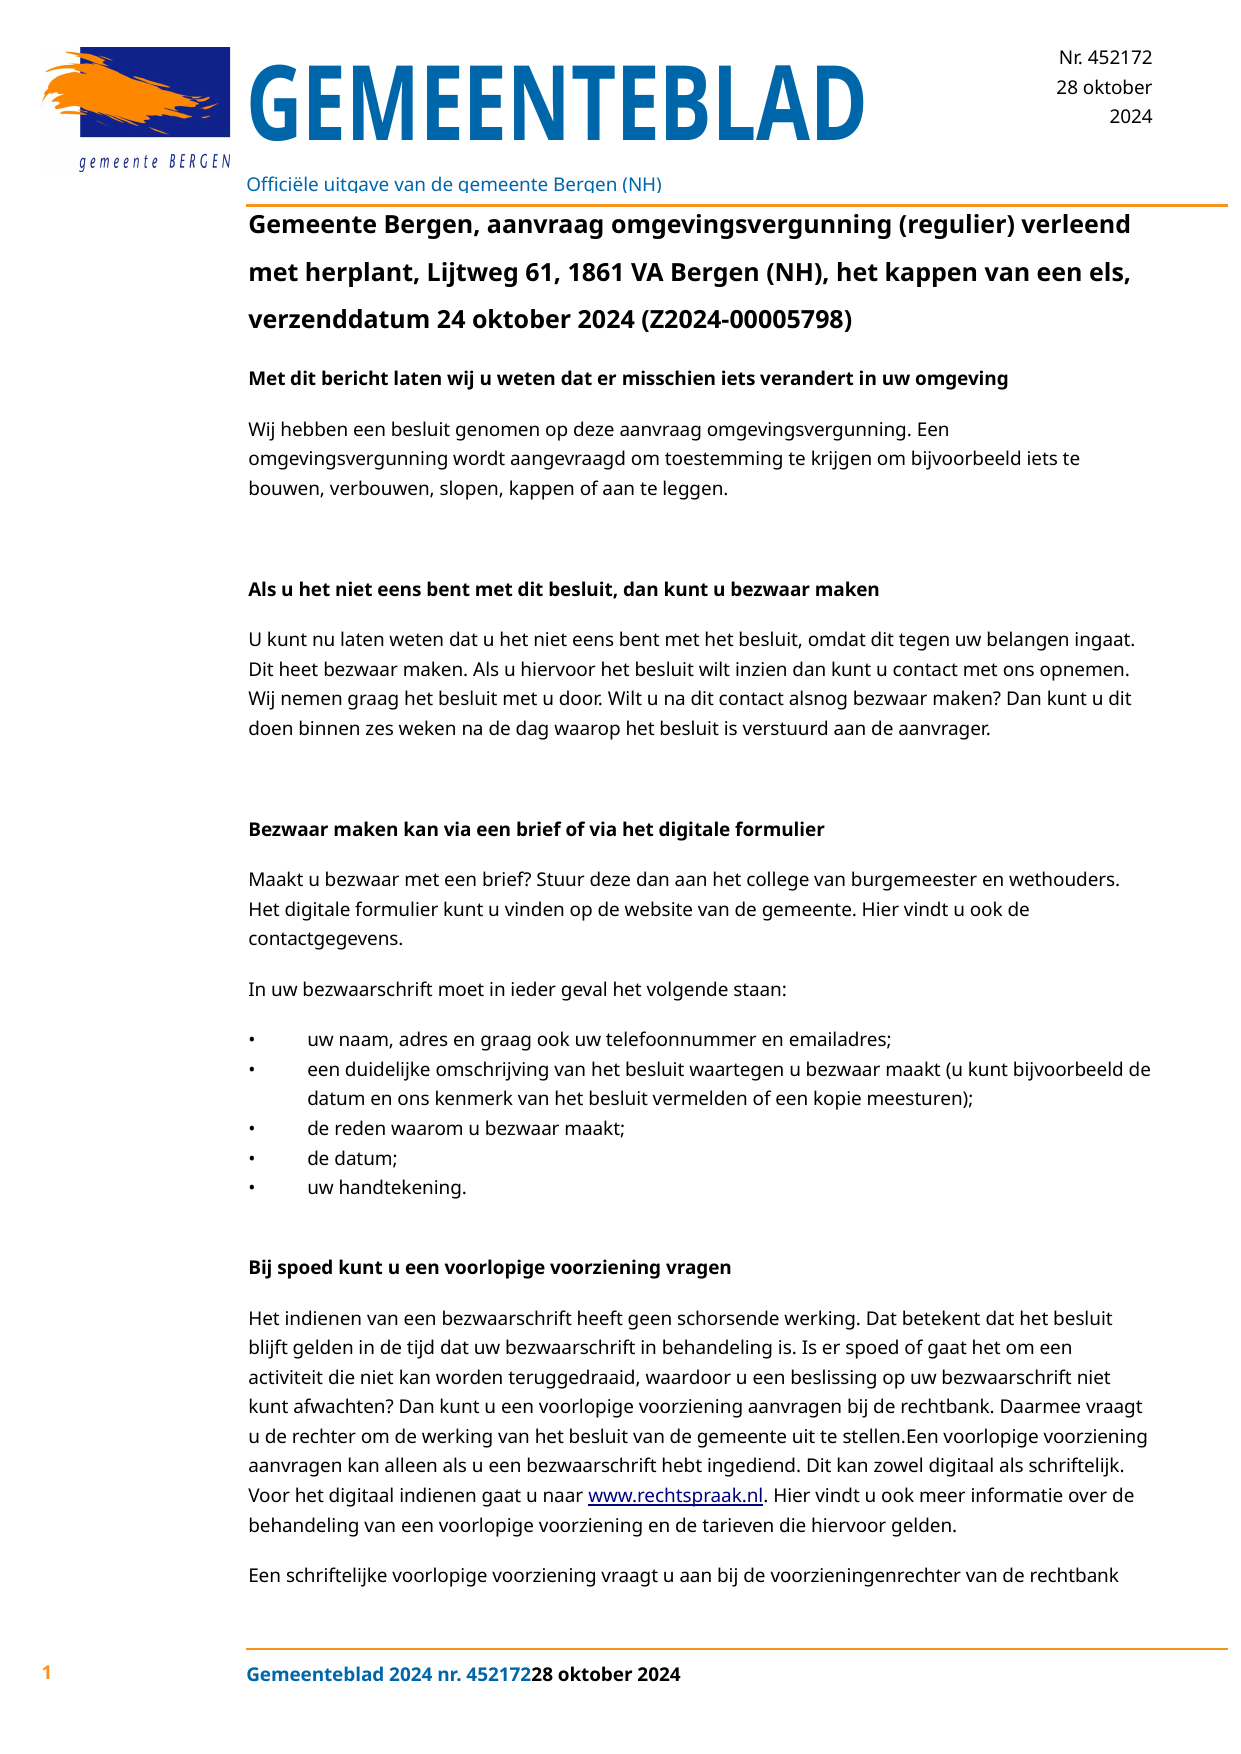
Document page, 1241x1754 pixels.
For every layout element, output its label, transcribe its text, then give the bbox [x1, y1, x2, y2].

text Maakt u bezwaar met een brief? Stuur deze dan aan het college van burgemeester en wethouders. Het digitale formulier kunt u vinden op de website van de gemeente. Hier vindt u ook de contactgegevens. [248, 866, 1152, 951]
text U kunt nu laten weten dat u het niet eens bent met het besluit, omdat dit tegen uw belangen ingaat. Dit heet bezwaar maken. Als u hiervoor het besluit wilt inzien dan kunt u contact met ons opnemen. Wij nemen graag het besluit met u door. Wilt u na dit contact alsnog bezwaar maken? Dan kunt u dit doen binnen zes weken na de dag waarop het besluit is verstuurd aan de aanvrager. [248, 626, 1152, 741]
list een duidelijke omschrijving van het besluit waartegen u bezwaar maakt (u kunt bijvoorbeeld de datum en ons kenmerk van het besluit vermelden of een kopie meesturen); [248, 1056, 1152, 1111]
text Gemeente Bergen, aanvraag omgevingsvergunning (regulier) verleend met herplant, Lijtweg 61, 1861 VA Bergen (NH), het kappen van een els, verzenddatum 24 oktober 2024 (Z2024-00005798) [248, 207, 1152, 336]
list uw handtekening. [248, 1174, 1152, 1200]
text Een schriftelijke voorlopige voorziening vraagt u aan bij de voorzieningenrechter van de rechtbank [248, 1562, 1152, 1588]
text Bezwaar maken kan via een brief of via het digitale formulier [248, 816, 1152, 842]
text Het indienen van een bezwaarschrift heeft geen schorsende werking. Dat betekent dat het besluit blijft gelden in de tijd dat uw bezwaarschrift in behandeling is. Is er spoed of gaat het om een activiteit die niet kan worden teruggedraaid, waardoor u een beslissing op uw bezwaarschrift niet kunt afwachten? Dan kunt u een voorlopige voorziening aanvragen bij de rechtbank. Daarmee vraagt u de rechter om de werking van het besluit van de gemeente uit te stellen.Een voorlopige voorziening aanvragen kan alleen als u een bezwaarschrift hebt ingediend. Dit kan zowel digitaal als schriftelijk. Voor het digitaal indienen gaat u naar www.rechtspraak.nl. Hier vindt u ook meer informatie over de behandeling van een voorlopige voorziening en de tarieven die hiervoor gelden. [248, 1305, 1152, 1537]
list uw naam, adres en graag ook uw telefoonnummer en emailadres; [248, 1026, 1152, 1052]
text Met dit bericht laten wij u weten dat er misschien iets verandert in uw omgeving [248, 366, 1152, 391]
text Bij spoed kunt u een voorlopige voorziening vragen [248, 1254, 1152, 1280]
picture [41, 47, 231, 172]
text In uw bezwaarschrift moet in ieder geval het volgende staan: [248, 976, 1152, 1002]
list de reden waarom u bezwaar maakt; [248, 1115, 1152, 1141]
text Als u het niet eens bent met dit besluit, dan kunt u bezwaar maken [248, 576, 1152, 602]
text Wij hebben een besluit genomen op deze aanvraag omgevingsvergunning. Een omgevingsvergunning wordt aangevraagd om toestemming te krijgen om bijvoorbeeld iets te bouwen, verbouwen, slopen, kappen of aan te leggen. [248, 416, 1152, 501]
list de datum; [248, 1145, 1152, 1170]
